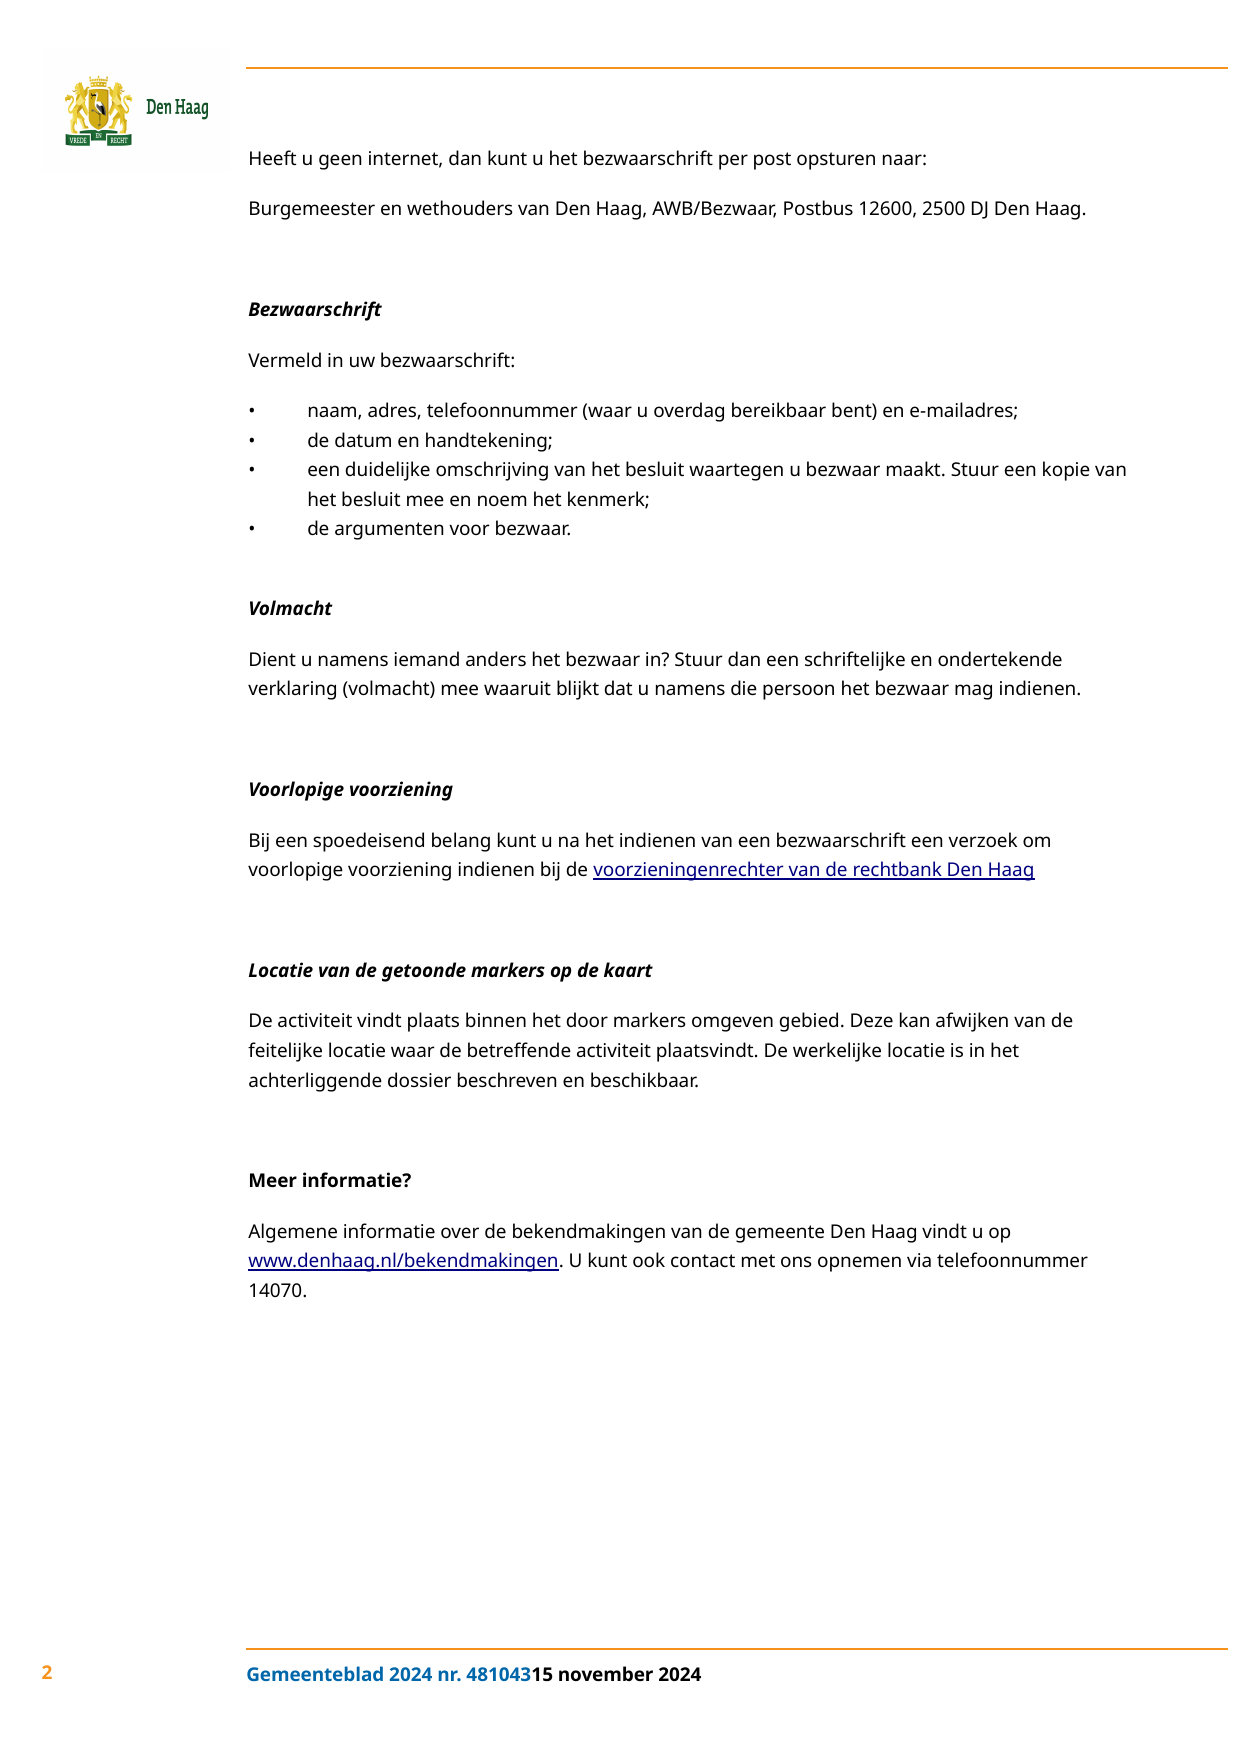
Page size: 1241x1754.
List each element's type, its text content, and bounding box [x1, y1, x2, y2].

list naam, adres, telefoonnummer (waar u overdag bereikbaar bent) en e-mailadres; [248, 397, 1152, 423]
text De activiteit vindt plaats binnen het door markers omgeven gebied. Deze kan afwijken van de feitelijke locatie waar de betreffende activiteit plaatsvindt. De werkelijke locatie is in het achterliggende dossier beschreven en beschikbaar. [248, 1008, 1152, 1093]
list de datum en handtekening; [248, 427, 1152, 453]
text Bezwaarschrift [248, 296, 1152, 322]
text Meer informatie? [248, 1168, 1152, 1193]
text Algemene informatie over de bekendmakingen van de gemeente Den Haag vindt u op www.denhaag.nl/bekendmakingen. U kunt ook contact met ons opnemen via telefoonnummer 14070. [248, 1218, 1152, 1303]
picture [41, 47, 231, 172]
text Burgemeester en wethouders van Den Haag, AWB/Bezwaar, Postbus 12600, 2500 DJ Den Haag. [248, 196, 1152, 221]
list de argumenten voor bezwaar. [248, 516, 1152, 541]
text Bij een spoedeisend belang kunt u na het indienen van een bezwaarschrift een verzoek om voorlopige voorziening indienen bij de voorzieningenrechter van de rechtbank Den Haag [248, 827, 1152, 882]
text Voorlopige voorziening [248, 776, 1152, 802]
text Dient u namens iemand anders het bezwaar in? Stuur dan een schriftelijke en ondertekende verklaring (volmacht) mee waaruit blijkt dat u namens die persoon het bezwaar mag indienen. [248, 646, 1152, 701]
list een duidelijke omschrijving van het besluit waartegen u bezwaar maakt. Stuur een kopie van het besluit mee en noem het kenmerk; [248, 456, 1152, 512]
text Locatie van de getoonde markers op de kaart [248, 957, 1152, 983]
text Heeft u geen internet, dan kunt u het bezwaarschrift per post opsturen naar: [248, 145, 1152, 171]
text Vermeld in uw bezwaarschrift: [248, 347, 1152, 373]
text Volmacht [248, 596, 1152, 621]
